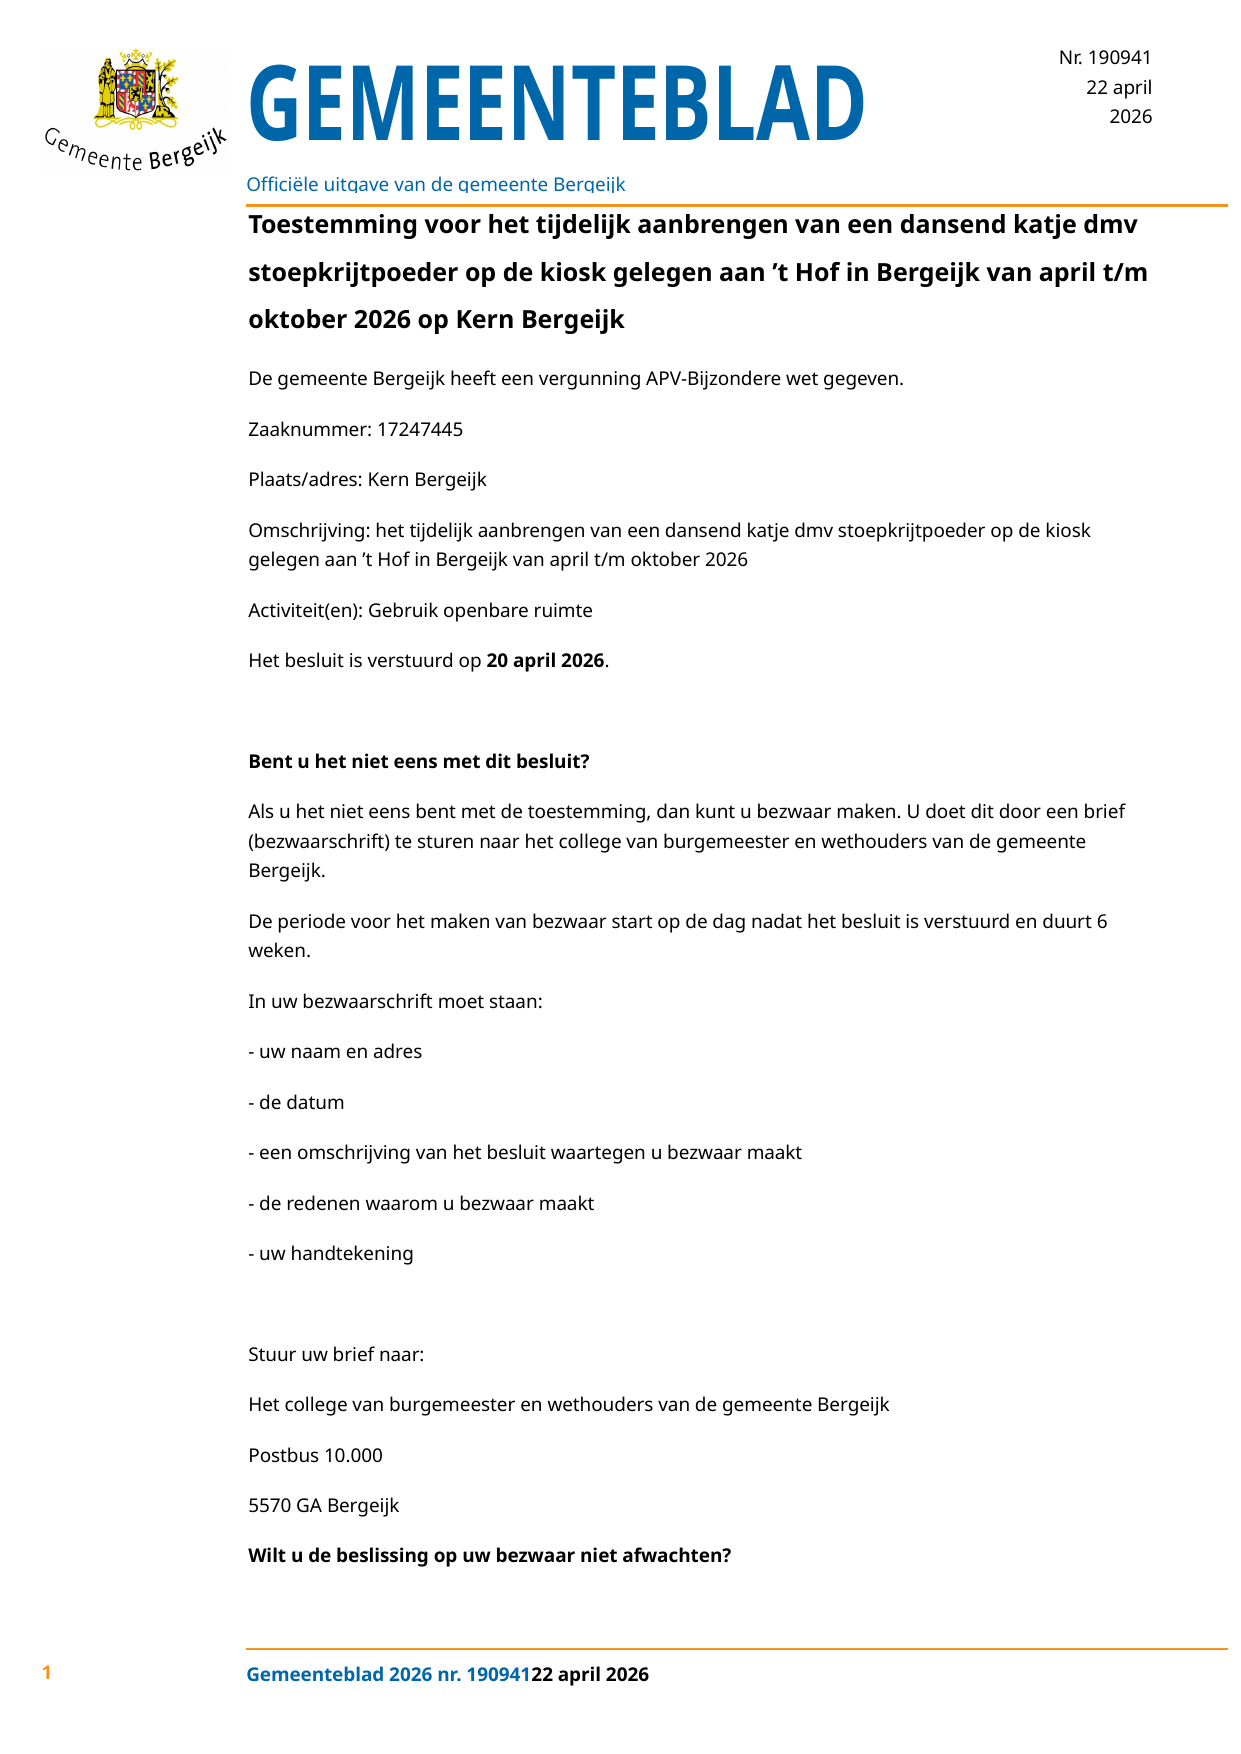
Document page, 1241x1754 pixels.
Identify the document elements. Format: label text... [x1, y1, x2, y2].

text Postbus 10.000 [248, 1442, 1152, 1467]
picture [41, 47, 231, 172]
text Wilt u de beslissing op uw bezwaar niet afwachten? [248, 1543, 1152, 1568]
text In uw bezwaarschrift moet staan: [248, 988, 1152, 1014]
text Stuur uw brief naar: [248, 1341, 1152, 1367]
text De periode voor het maken van bezwaar start op de dag nadat het besluit is verstuurd en duurt 6 weken. [248, 908, 1152, 963]
text - de redenen waarom u bezwaar maakt [248, 1190, 1152, 1215]
text De gemeente Bergeijk heeft een vergunning APV-Bijzondere wet gegeven. [248, 366, 1152, 391]
text Plaats/adres: Kern Bergeijk [248, 466, 1152, 492]
text - uw naam en adres [248, 1038, 1152, 1064]
text Activiteit(en): Gebruik openbare ruimte [248, 597, 1152, 622]
text Het college van burgemeester en wethouders van de gemeente Bergeijk [248, 1391, 1152, 1417]
text Als u het niet eens bent met de toestemming, dan kunt u bezwaar maken. U doet dit door een brief (bezwaarschrift) te sturen naar het college van burgemeester en wethouders van de gemeente Bergeijk. [248, 798, 1152, 883]
text Het besluit is verstuurd op 20 april 2026. [248, 647, 1152, 673]
text Bent u het niet eens met dit besluit? [248, 748, 1152, 774]
text - een omschrijving van het besluit waartegen u bezwaar maakt [248, 1139, 1152, 1165]
text Zaaknummer: 17247445 [248, 416, 1152, 442]
text - de datum [248, 1089, 1152, 1114]
text - uw handtekening [248, 1240, 1152, 1266]
text Omschrijving: het tijdelijk aanbrengen van een dansend katje dmv stoepkrijtpoeder op de kiosk gelegen aan ’t Hof in Bergeijk van april t/m oktober 2026 [248, 517, 1152, 572]
text 5570 GA Bergeijk [248, 1492, 1152, 1518]
text Toestemming voor het tijdelijk aanbrengen van een dansend katje dmv stoepkrijtpoeder op de kiosk gelegen aan ’t Hof in Bergeijk van april t/m oktober 2026 op Kern Bergeijk [248, 207, 1152, 336]
